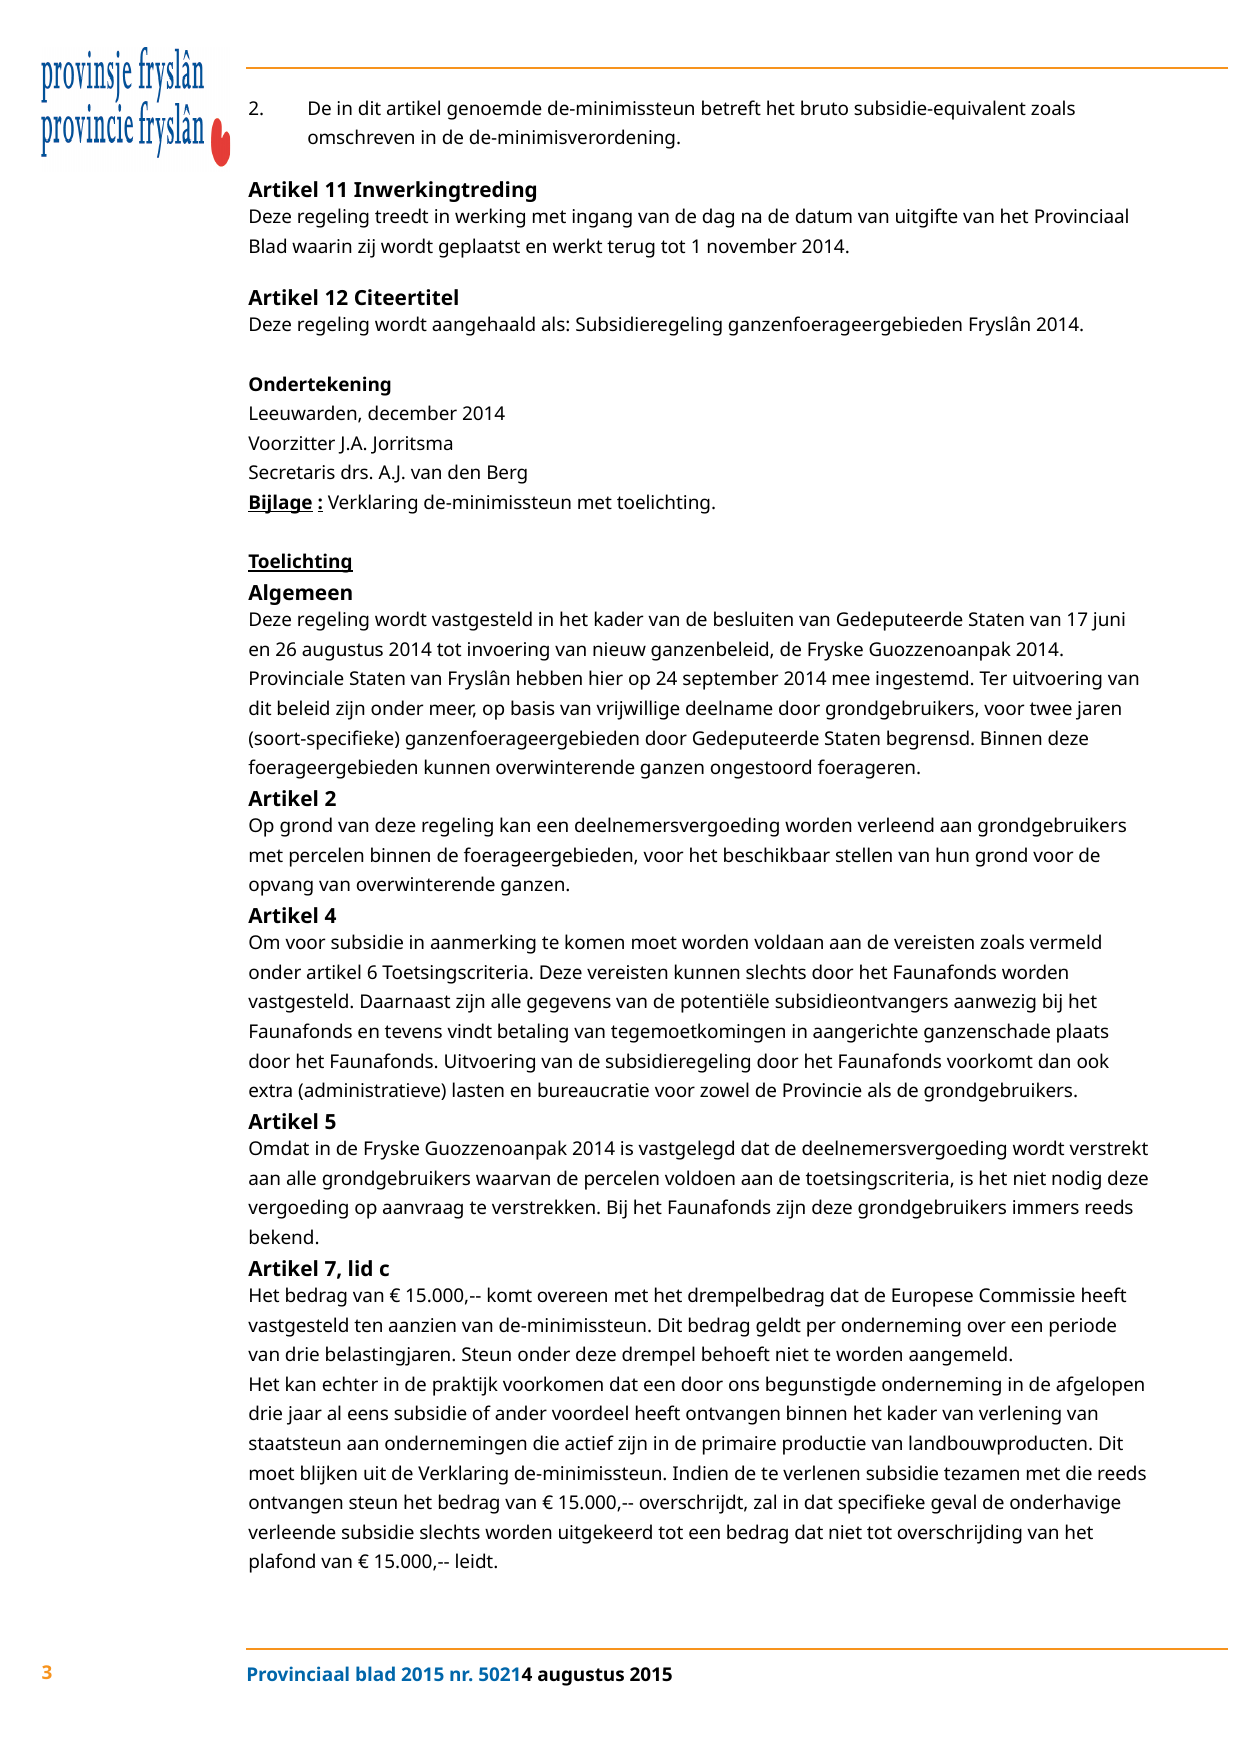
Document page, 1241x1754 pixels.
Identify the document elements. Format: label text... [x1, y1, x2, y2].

text Secretaris drs. A.J. van den Berg [248, 459, 1152, 485]
text Het kan echter in de praktijk voorkomen dat een door ons begunstigde onderneming in de afgelopen drie jaar al eens subsidie of ander voordeel heeft ontvangen binnen het kader van verlening van staatsteun aan ondernemingen die actief zijn in de primaire productie van landbouwproducten. Dit moet blijken uit de Verklaring de-minimissteun. Indien de te verlenen subsidie tezamen met die reeds ontvangen steun het bedrag van € 15.000,-- overschrijdt, zal in dat specifieke geval de onderhavige verleende subsidie slechts worden uitgekeerd tot een bedrag dat niet tot overschrijding van het plafond van € 15.000,-- leidt. [248, 1371, 1152, 1574]
text Om voor subsidie in aanmerking te komen moet worden voldaan aan de vereisten zoals vermeld onder artikel 6 Toetsingscriteria. Deze vereisten kunnen slechts door het Faunafonds worden vastgesteld. Daarnaast zijn alle gegevens van de potentiële subsidieontvangers aanwezig bij het Faunafonds en tevens vindt betaling van tegemoetkomingen in aangerichte ganzenschade plaats door het Faunafonds. Uitvoering van de subsidieregeling door het Faunafonds voorkomt dan ook extra (administratieve) lasten en bureaucratie voor zowel de Provincie als de grondgebruikers. [248, 929, 1152, 1103]
text Voorzitter J.A. Jorritsma [248, 430, 1152, 456]
text Artikel 7, lid c [248, 1254, 1152, 1282]
text Toelichting [248, 548, 1152, 574]
picture [41, 47, 231, 172]
text Algemeen [248, 578, 1152, 606]
text Deze regeling wordt aangehaald als: Subsidieregeling ganzenfoerageergebieden Fryslân 2014. [248, 312, 1152, 337]
text Deze regeling wordt vastgesteld in het kader van de besluiten van Gedeputeerde Staten van 17 juni en 26 augustus 2014 tot invoering van nieuw ganzenbeleid, de Fryske Guozzenoanpak 2014. Provinciale Staten van Fryslân hebben hier op 24 september 2014 mee ingestemd. Ter uitvoering van dit beleid zijn onder meer, op basis van vrijwillige deelname door grondgebruikers, voor twee jaren (soort-specifieke) ganzenfoerageergebieden door Gedeputeerde Staten begrensd. Binnen deze foerageergebieden kunnen overwinterende ganzen ongestoord foerageren. [248, 606, 1152, 780]
text Omdat in de Fryske Guozzenoanpak 2014 is vastgelegd dat de deelnemersvergoeding wordt verstrekt aan alle grondgebruikers waarvan de percelen voldoen aan de toetsingscriteria, is het niet nodig deze vergoeding op aanvraag te verstrekken. Bij het Faunafonds zijn deze grondgebruikers immers reeds bekend. [248, 1135, 1152, 1250]
text Het bedrag van € 15.000,-- komt overeen met het drempelbedrag dat de Europese Commissie heeft vastgesteld ten aanzien van de-minimissteun. Dit bedrag geldt per onderneming over een periode van drie belastingjaren. Steun onder deze drempel behoeft niet te worden aangemeld. [248, 1282, 1152, 1367]
text Op grond van deze regeling kan een deelnemersvergoeding worden verleend aan grondgebruikers met percelen binnen de foerageergebieden, voor het beschikbaar stellen van hun grond voor de opvang van overwinterende ganzen. [248, 812, 1152, 897]
text Artikel 5 [248, 1107, 1152, 1135]
text Artikel 4 [248, 901, 1152, 929]
text Leeuwarden, december 2014 [248, 400, 1152, 426]
text Artikel 11 Inwerkingtreding [248, 175, 1152, 203]
text Deze regeling treedt in werking met ingang van de dag na de datum van uitgifte van het Provinciaal Blad waarin zij wordt geplaatst en werkt terug tot 1 november 2014. [248, 203, 1152, 258]
list De in dit artikel genoemde de-minimissteun betreft het bruto subsidie-equivalent zoals omschreven in de de-minimisverordening. [248, 95, 1152, 150]
text Ondertekening [248, 371, 1152, 397]
text Artikel 2 [248, 784, 1152, 812]
text Bijlage : Verklaring de-minimissteun met toelichting. [248, 489, 1152, 515]
text Artikel 12 Citeertitel [248, 283, 1152, 312]
